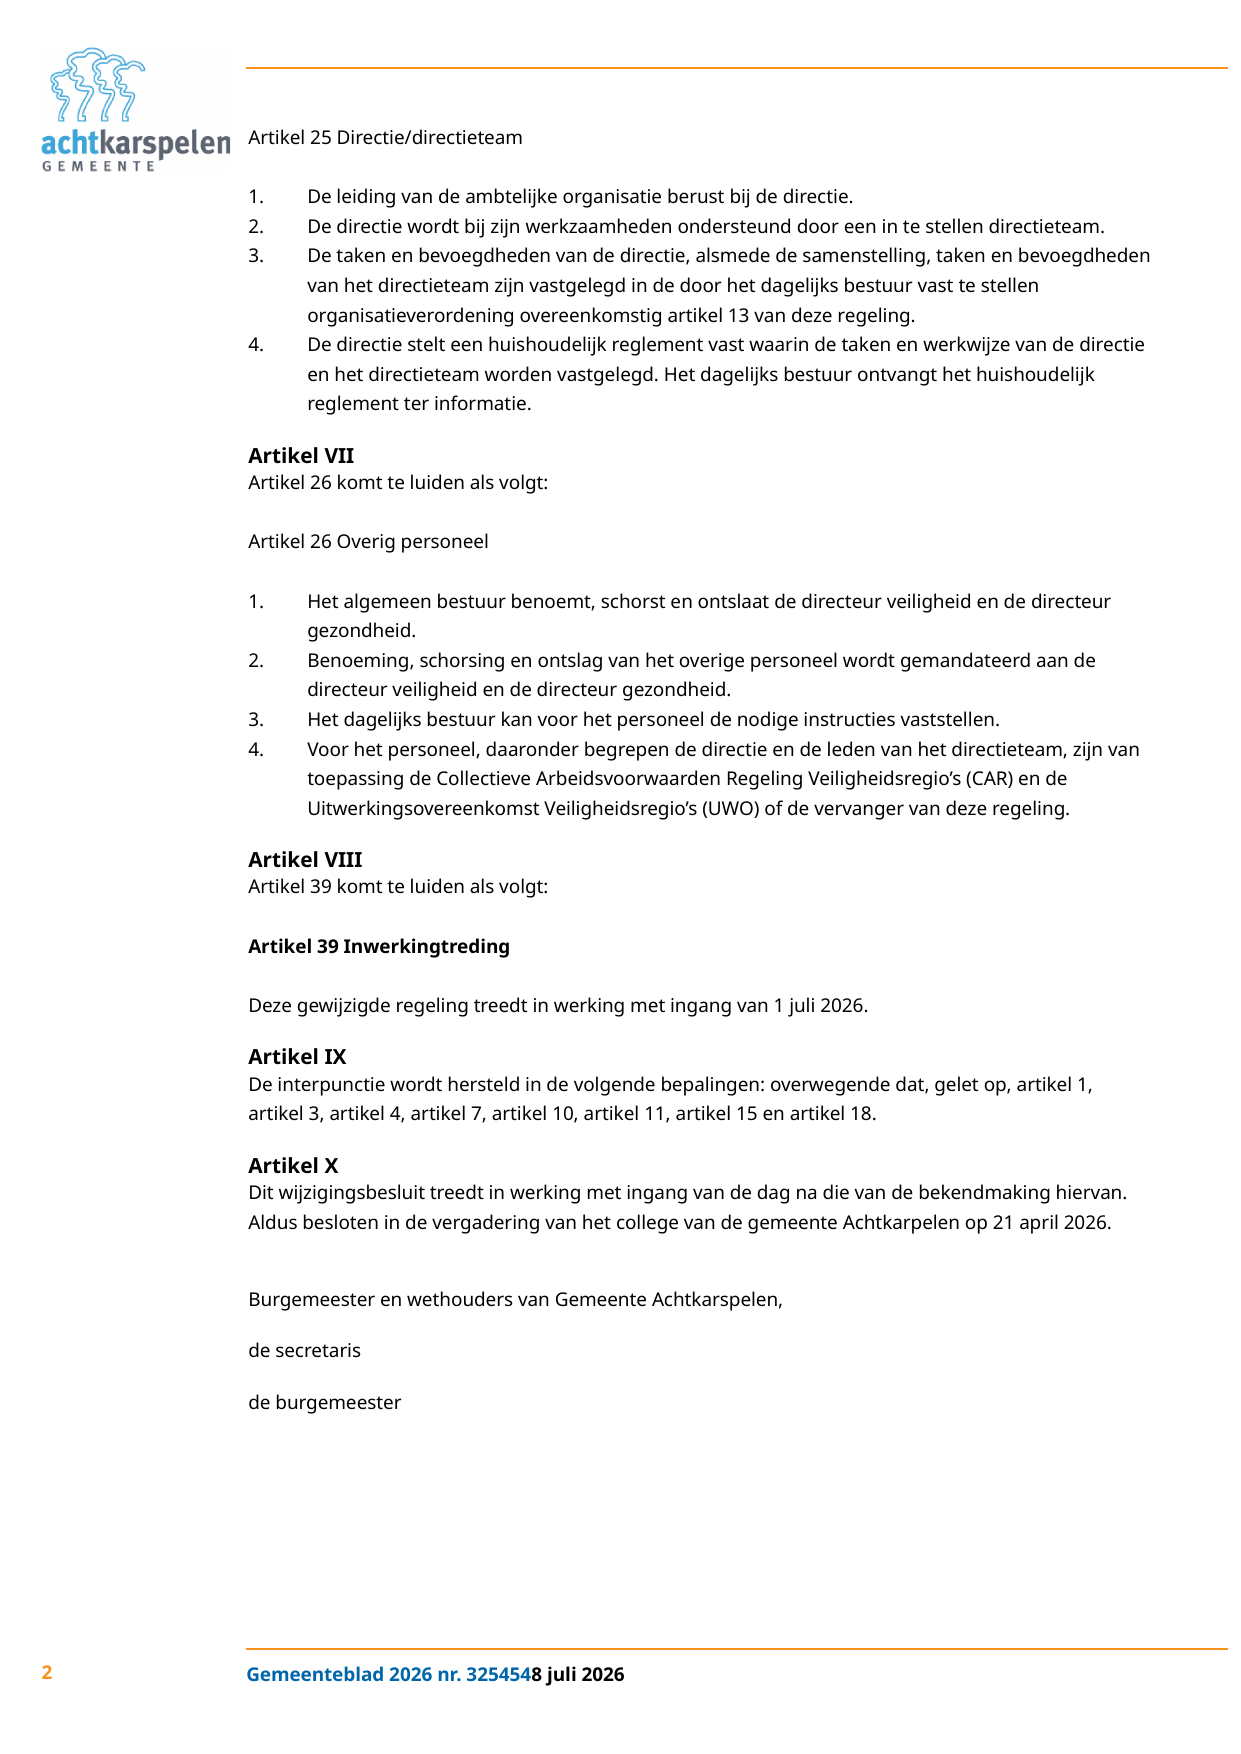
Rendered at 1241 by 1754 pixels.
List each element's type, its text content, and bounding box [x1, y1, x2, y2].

text Artikel 26 Overig personeel [248, 529, 1152, 554]
text Artikel X [248, 1151, 1152, 1179]
list Voor het personeel, daaronder begrepen de directie en de leden van het directieteam, zijn van toepassing de Collectieve Arbeidsvoorwaarden Regeling Veiligheidsregio’s (CAR) en de Uitwerkingsovereenkomst Veiligheidsregio’s (UWO) of de vervanger van deze regeling. [248, 736, 1152, 821]
text de burgemeester [248, 1389, 1152, 1415]
list De taken en bevoegdheden van de directie, alsmede de samenstelling, taken en bevoegdheden van het directieteam zijn vastgelegd in de door het dagelijks bestuur vast te stellen organisatieverordening overeenkomstig artikel 13 van deze regeling. [248, 243, 1152, 328]
text Artikel VII [248, 441, 1152, 469]
text Burgemeester en wethouders van Gemeente Achtkarspelen, [248, 1286, 1152, 1312]
picture [41, 47, 231, 172]
text de secretaris [248, 1338, 1152, 1363]
text Artikel 39 komt te luiden als volgt: [248, 874, 1152, 899]
text Artikel 26 komt te luiden als volgt: [248, 469, 1152, 495]
text Artikel IX [248, 1042, 1152, 1071]
text Dit wijzigingsbesluit treedt in werking met ingang van de dag na die van de bekendmaking hiervan. [248, 1179, 1152, 1205]
list Het algemeen bestuur benoemt, schorst en ontslaat de directeur veiligheid en de directeur gezondheid. [248, 588, 1152, 643]
list Benoeming, schorsing en ontslag van het overige personeel wordt gemandateerd aan de directeur veiligheid en de directeur gezondheid. [248, 647, 1152, 702]
list De directie stelt een huishoudelijk reglement vast waarin de taken en werkwijze van de directie en het directieteam worden vastgelegd. Het dagelijks bestuur ontvangt het huishoudelijk reglement ter informatie. [248, 331, 1152, 416]
list De leiding van de ambtelijke organisatie berust bij de directie. [248, 183, 1152, 209]
text Artikel VIII [248, 845, 1152, 874]
text Aldus besloten in de vergadering van het college van de gemeente Achtkarpelen op 21 april 2026. [248, 1209, 1152, 1235]
list Het dagelijks bestuur kan voor het personeel de nodige instructies vaststellen. [248, 706, 1152, 732]
text Deze gewijzigde regeling treedt in werking met ingang van 1 juli 2026. [248, 992, 1152, 1018]
text Artikel 25 Directie/directieteam [248, 124, 1152, 150]
text De interpunctie wordt hersteld in de volgende bepalingen: overwegende dat, gelet op, artikel 1, artikel 3, artikel 4, artikel 7, artikel 10, artikel 11, artikel 15 en artikel 18. [248, 1071, 1152, 1126]
list De directie wordt bij zijn werkzaamheden ondersteund door een in te stellen directieteam. [248, 213, 1152, 239]
text Artikel 39 Inwerkingtreding [248, 933, 1152, 959]
